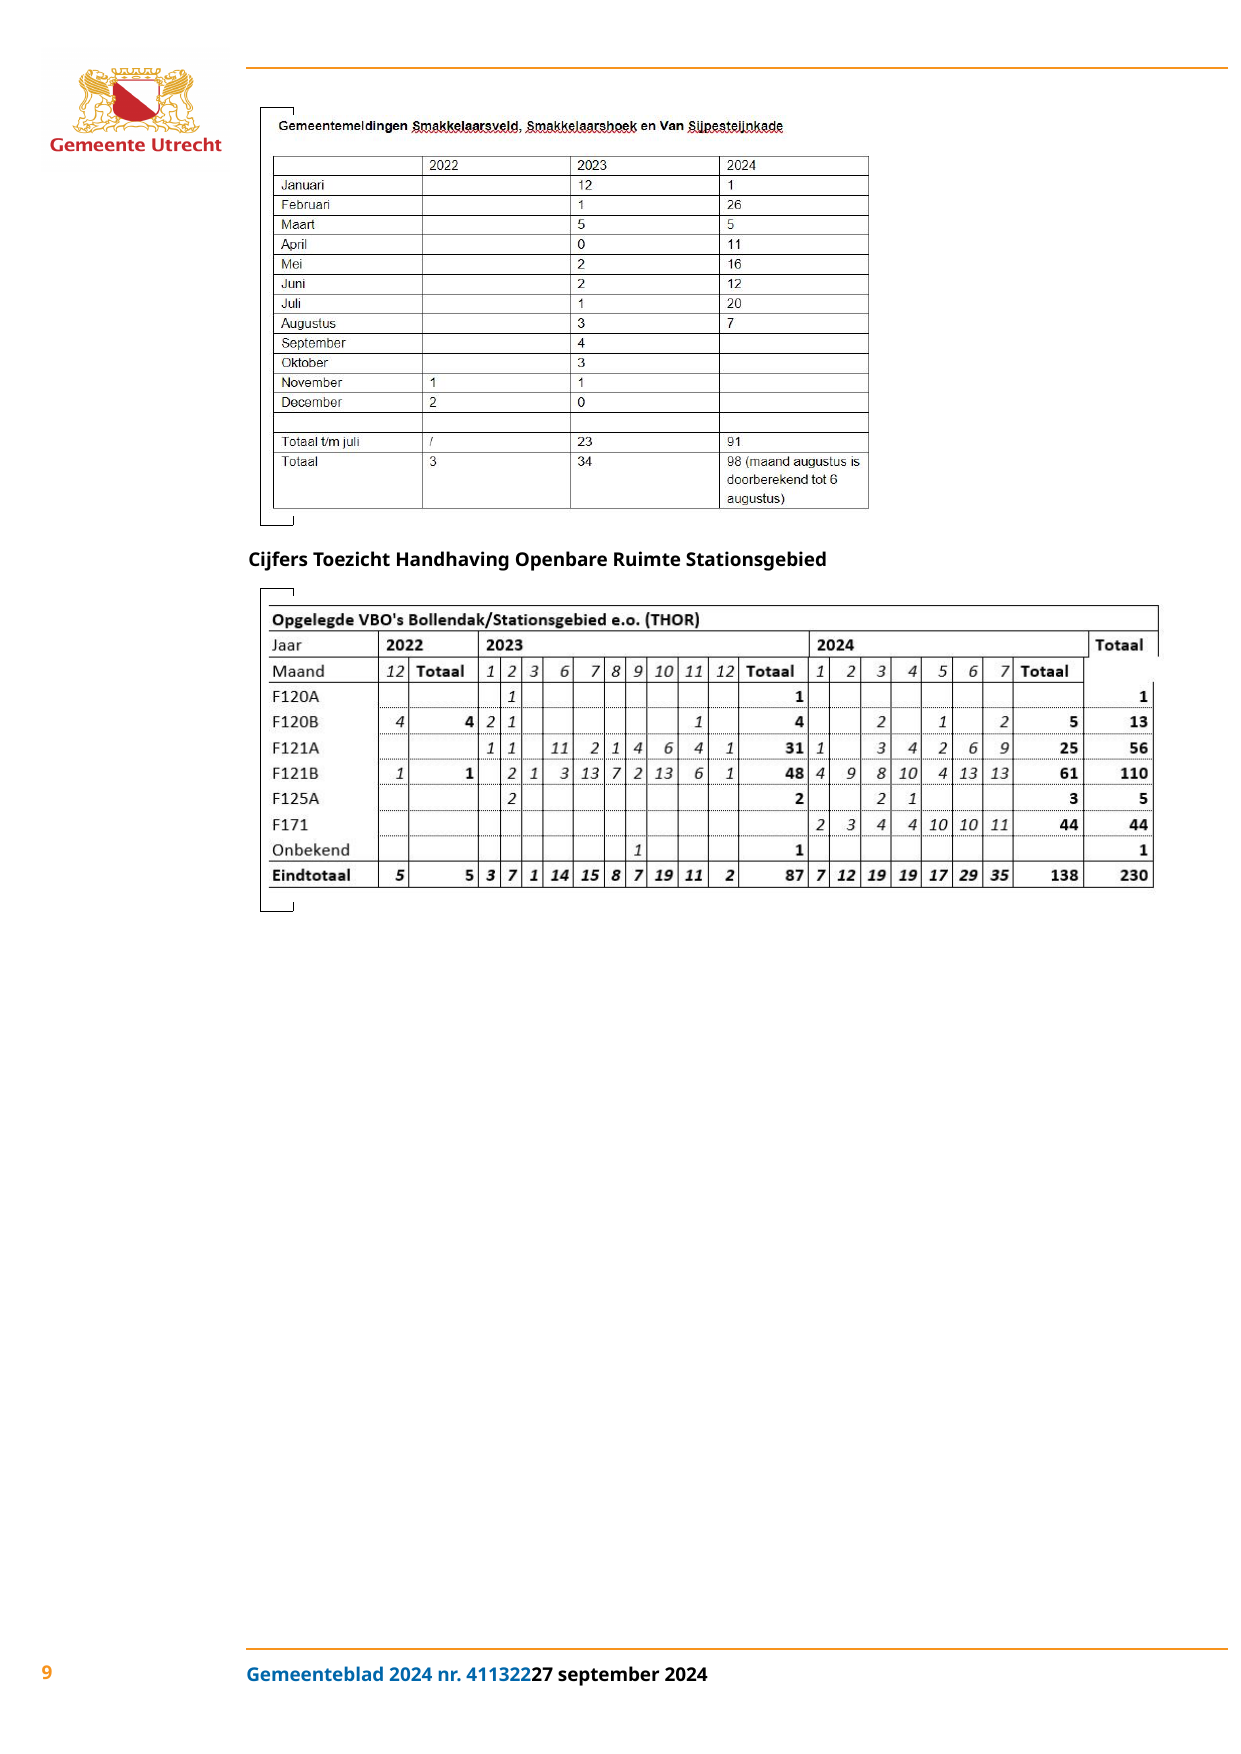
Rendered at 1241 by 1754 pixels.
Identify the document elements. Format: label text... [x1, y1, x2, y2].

picture [41, 47, 231, 172]
text Cijfers Toezicht Handhaving Openbare Ruimte Stationsgebied [248, 546, 1152, 572]
picture [268, 115, 876, 516]
picture [268, 596, 1173, 902]
